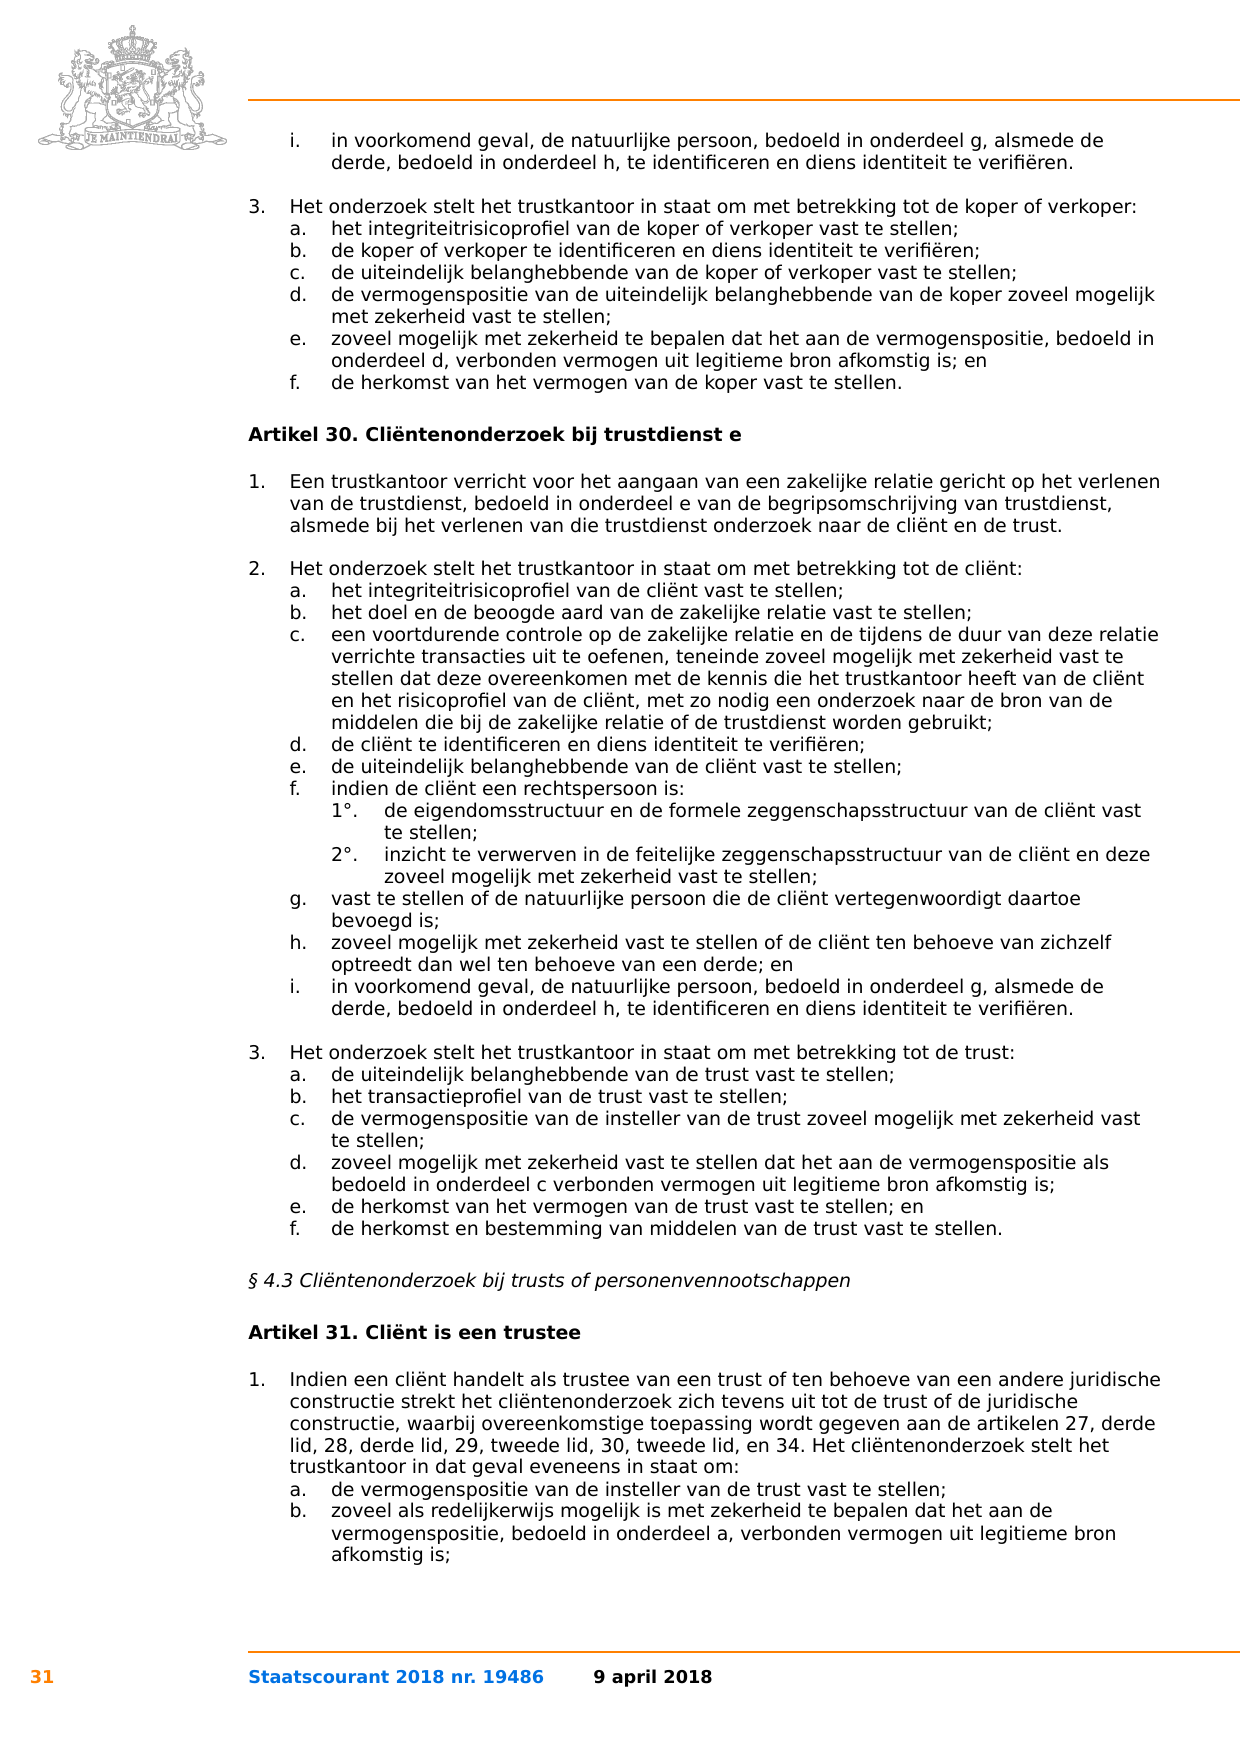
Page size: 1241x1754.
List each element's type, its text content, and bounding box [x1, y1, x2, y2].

text a. het integriteitrisicoprofiel van de cliënt vast te stellen; [289, 580, 1163, 602]
text c. de uiteindelijk belanghebbende van de koper of verkoper vast te stellen; [289, 262, 1163, 284]
text e. de herkomst van het vermogen van de trust vast te stellen; en [289, 1196, 1163, 1218]
text 1. Een trustkantoor verricht voor het aangaan van een zakelijke relatie gericht op het verlenen van de trustdienst, bedoeld in onderdeel e van de begripsomschrijving van trustdienst, alsmede bij het verlenen van die trustdienst onderzoek naar de cliënt en de trust. [248, 471, 1163, 536]
text d. de cliënt te identificeren en diens identiteit te verifiëren; [289, 734, 1163, 756]
text g. vast te stellen of de natuurlijke persoon die de cliënt vertegenwoordigt daartoe bevoegd is; [289, 888, 1163, 932]
text c. een voortdurende controle op de zakelijke relatie en de tijdens de duur van deze relatie verrichte transacties uit te oefenen, teneinde zoveel mogelijk met zekerheid vast te stellen dat deze overeenkomen met de kennis die het trustkantoor heeft van de cliënt en het risicoprofiel van de cliënt, met zo nodig een onderzoek naar de bron van de middelen die bij de zakelijke relatie of de trustdienst worden gebruikt; [289, 624, 1163, 734]
text e. zoveel mogelijk met zekerheid te bepalen dat het aan de vermogenspositie, bedoeld in onderdeel d, verbonden vermogen uit legitieme bron afkomstig is; en [289, 328, 1163, 372]
text c. de vermogenspositie van de insteller van de trust zoveel mogelijk met zekerheid vast te stellen; [289, 1108, 1163, 1152]
text 1°. de eigendomsstructuur en de formele zeggenschapsstructuur van de cliënt vast te stellen; [331, 800, 1163, 844]
text e. de uiteindelijk belanghebbende van de cliënt vast te stellen; [289, 756, 1163, 778]
text b. de koper of verkoper te identificeren en diens identiteit te verifiëren; [289, 240, 1163, 262]
text b. het transactieprofiel van de trust vast te stellen; [289, 1086, 1163, 1108]
text d. zoveel mogelijk met zekerheid vast te stellen dat het aan de vermogenspositie als bedoeld in onderdeel c verbonden vermogen uit legitieme bron afkomstig is; [289, 1152, 1163, 1196]
text 2°. inzicht te verwerven in de feitelijke zeggenschapsstructuur van de cliënt en deze zoveel mogelijk met zekerheid vast te stellen; [331, 844, 1163, 888]
text 2. Het onderzoek stelt het trustkantoor in staat om met betrekking tot de cliënt: [248, 558, 1163, 580]
subtitle § 4.3 Cliëntenonderzoek bij trusts of personenvennootschappen [248, 1269, 1163, 1292]
text f. de herkomst en bestemming van middelen van de trust vast te stellen. [289, 1218, 1163, 1239]
text 3. Het onderzoek stelt het trustkantoor in staat om met betrekking tot de trust: [248, 1042, 1163, 1064]
subtitle Artikel 31. Cliënt is een trustee [248, 1322, 1163, 1343]
text 1. Indien een cliënt handelt als trustee van een trust of ten behoeve van een andere juridische constructie strekt het cliëntenonderzoek zich tevens uit tot de trust of de juridische constructie, waarbij overeenkomstige toepassing wordt gegeven aan de artikelen 27, derde lid, 28, derde lid, 29, tweede lid, 30, tweede lid, en 34. Het cliëntenonderzoek stelt het trustkantoor in dat geval eveneens in staat om: [248, 1368, 1163, 1478]
text i. in voorkomend geval, de natuurlijke persoon, bedoeld in onderdeel g, alsmede de derde, bedoeld in onderdeel h, te identificeren en diens identiteit te verifiëren. [289, 976, 1163, 1020]
text f. de herkomst van het vermogen van de koper vast te stellen. [289, 372, 1163, 393]
text i. in voorkomend geval, de natuurlijke persoon, bedoeld in onderdeel g, alsmede de derde, bedoeld in onderdeel h, te identificeren en diens identiteit te verifiëren. [289, 130, 1163, 174]
text a. de vermogenspositie van de insteller van de trust vast te stellen; [289, 1478, 1163, 1500]
picture [38, 25, 227, 150]
text d. de vermogenspositie van de uiteindelijk belanghebbende van de koper zoveel mogelijk met zekerheid vast te stellen; [289, 284, 1163, 328]
text h. zoveel mogelijk met zekerheid vast te stellen of de cliënt ten behoeve van zichzelf optreedt dan wel ten behoeve van een derde; en [289, 932, 1163, 976]
text b. zoveel als redelijkerwijs mogelijk is met zekerheid te bepalen dat het aan de vermogenspositie, bedoeld in onderdeel a, verbonden vermogen uit legitieme bron afkomstig is; [289, 1500, 1163, 1566]
text f. indien de cliënt een rechtspersoon is: [289, 778, 1163, 800]
subtitle Artikel 30. Cliëntenonderzoek bij trustdienst e [248, 423, 1163, 446]
text a. het integriteitrisicoprofiel van de koper of verkoper vast te stellen; [289, 218, 1163, 240]
text 3. Het onderzoek stelt het trustkantoor in staat om met betrekking tot de koper of verkoper: [248, 196, 1163, 218]
text b. het doel en de beoogde aard van de zakelijke relatie vast te stellen; [289, 602, 1163, 624]
text a. de uiteindelijk belanghebbende van de trust vast te stellen; [289, 1064, 1163, 1086]
